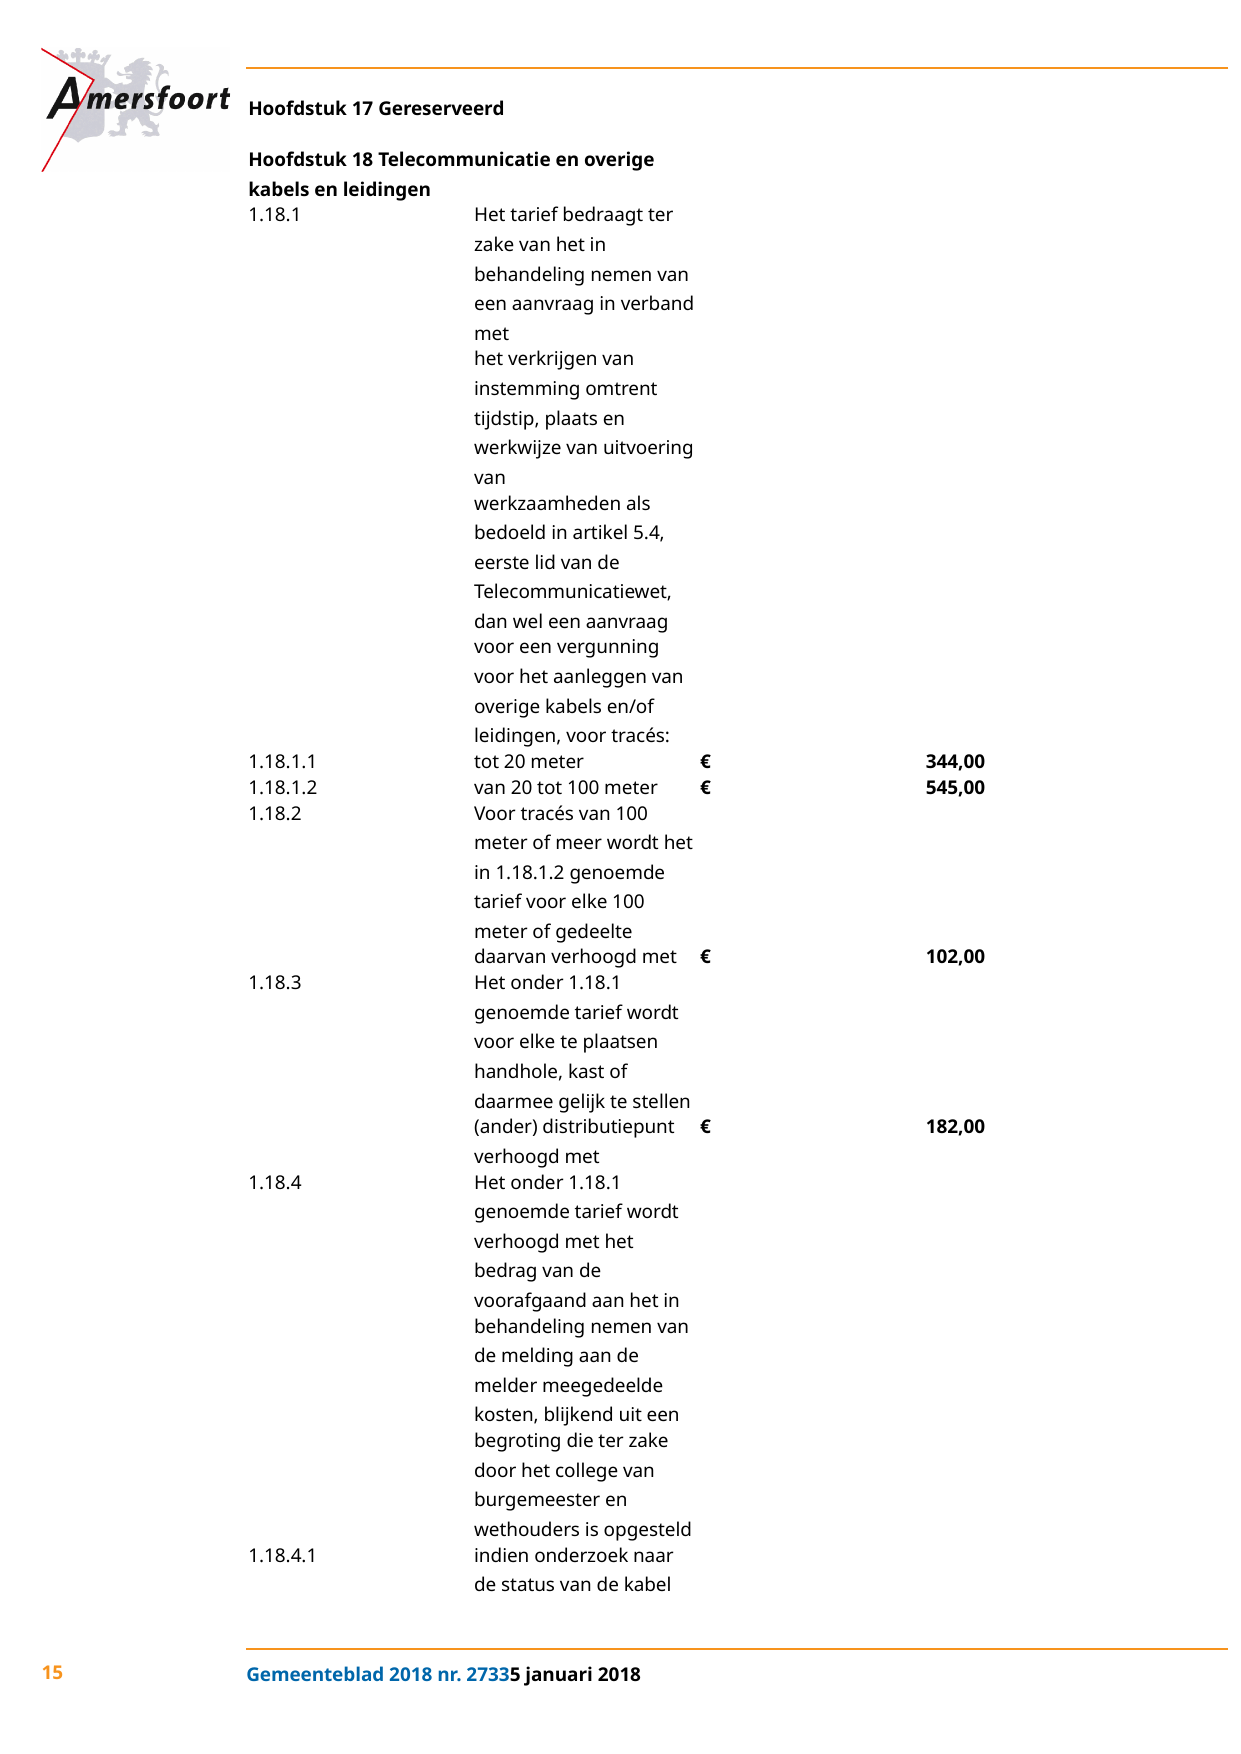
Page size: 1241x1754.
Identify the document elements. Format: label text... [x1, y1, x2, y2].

picture [41, 47, 231, 172]
table_cell 102,00 [926, 944, 1152, 969]
table_cell [700, 146, 926, 202]
table_cell € [700, 748, 926, 774]
table_cell [700, 1169, 926, 1313]
table_cell [248, 1114, 474, 1169]
table_cell [926, 1428, 1152, 1542]
table_cell [700, 634, 926, 748]
table_cell 1.18.4.1 [248, 1542, 474, 1597]
table_cell [926, 202, 1152, 346]
table_cell [248, 1313, 474, 1427]
table_cell [926, 121, 1152, 146]
table_cell [926, 634, 1152, 748]
table_cell daarvan verhoogd met [474, 944, 700, 969]
table_cell [926, 346, 1152, 490]
table_cell [700, 1313, 926, 1427]
table_cell [248, 944, 474, 969]
table_cell [248, 121, 474, 146]
table_cell [700, 490, 926, 634]
table_cell [248, 634, 474, 748]
table_cell [248, 1428, 474, 1542]
table_cell behandeling nemen van de melding aan de melder meegedeelde kosten, blijkend uit een [474, 1313, 700, 1427]
table_cell 1.18.2 [248, 800, 474, 944]
table_cell [248, 346, 474, 490]
table_cell [926, 95, 1152, 121]
table_cell voor een vergunning voor het aanleggen van overige kabels en/of leidingen, voor tracés: [474, 634, 700, 748]
table_cell Het onder 1.18.1 genoemde tarief wordt voor elke te plaatsen handhole, kast of daarmee gelijk te stellen [474, 970, 700, 1113]
table_cell het verkrijgen van instemming omtrent tijdstip, plaats en werkwijze van uitvoering van [474, 346, 700, 490]
table_cell [700, 970, 926, 1113]
table_cell Het onder 1.18.1 genoemde tarief wordt verhoogd met het bedrag van de voorafgaand aan het in [474, 1169, 700, 1313]
table_cell [700, 202, 926, 346]
table_cell [926, 970, 1152, 1113]
table_cell [700, 95, 926, 121]
table_cell € [700, 774, 926, 800]
table_cell [700, 1542, 926, 1597]
table_cell 545,00 [926, 774, 1152, 800]
table_cell [700, 346, 926, 490]
table_cell tot 20 meter [474, 748, 700, 774]
table_cell 1.18.1 [248, 202, 474, 346]
table_cell [926, 1542, 1152, 1597]
table_cell 1.18.3 [248, 970, 474, 1113]
table_cell [926, 1169, 1152, 1313]
table_cell 182,00 [926, 1114, 1152, 1169]
table_cell [926, 800, 1152, 944]
table_cell begroting die ter zake door het college van burgemeester en wethouders is opgesteld [474, 1428, 700, 1542]
table_cell 1.18.1.2 [248, 774, 474, 800]
table_cell indien onderzoek naar de status van de kabel [474, 1542, 700, 1597]
table_cell van 20 tot 100 meter [474, 774, 700, 800]
table_cell 1.18.4 [248, 1169, 474, 1313]
table_cell [700, 121, 926, 146]
table_cell € [700, 944, 926, 969]
table_cell [700, 1428, 926, 1542]
table_cell werkzaamheden als bedoeld in artikel 5.4, eerste lid van de Telecommunicatiewet, dan wel een aanvraag [474, 490, 700, 634]
table_cell 1.18.1.1 [248, 748, 474, 774]
table_cell € [700, 1114, 926, 1169]
table_cell [700, 800, 926, 944]
table_cell [248, 490, 474, 634]
table_cell (ander) distributiepunt verhoogd met [474, 1114, 700, 1169]
table_cell [926, 490, 1152, 634]
table_cell [474, 121, 700, 146]
table_cell Hoofdstuk 18 Telecommunicatie en overige kabels en leidingen [248, 146, 700, 202]
table_cell Hoofdstuk 17 Gereserveerd [248, 95, 700, 121]
table_cell [926, 146, 1152, 202]
table_cell Voor tracés van 100 meter of meer wordt het in 1.18.1.2 genoemde tarief voor elke 100 meter of gedeelte [474, 800, 700, 944]
table_cell Het tarief bedraagt ter zake van het in behandeling nemen van een aanvraag in verband met [474, 202, 700, 346]
table_cell [926, 1313, 1152, 1427]
table_cell 344,00 [926, 748, 1152, 774]
